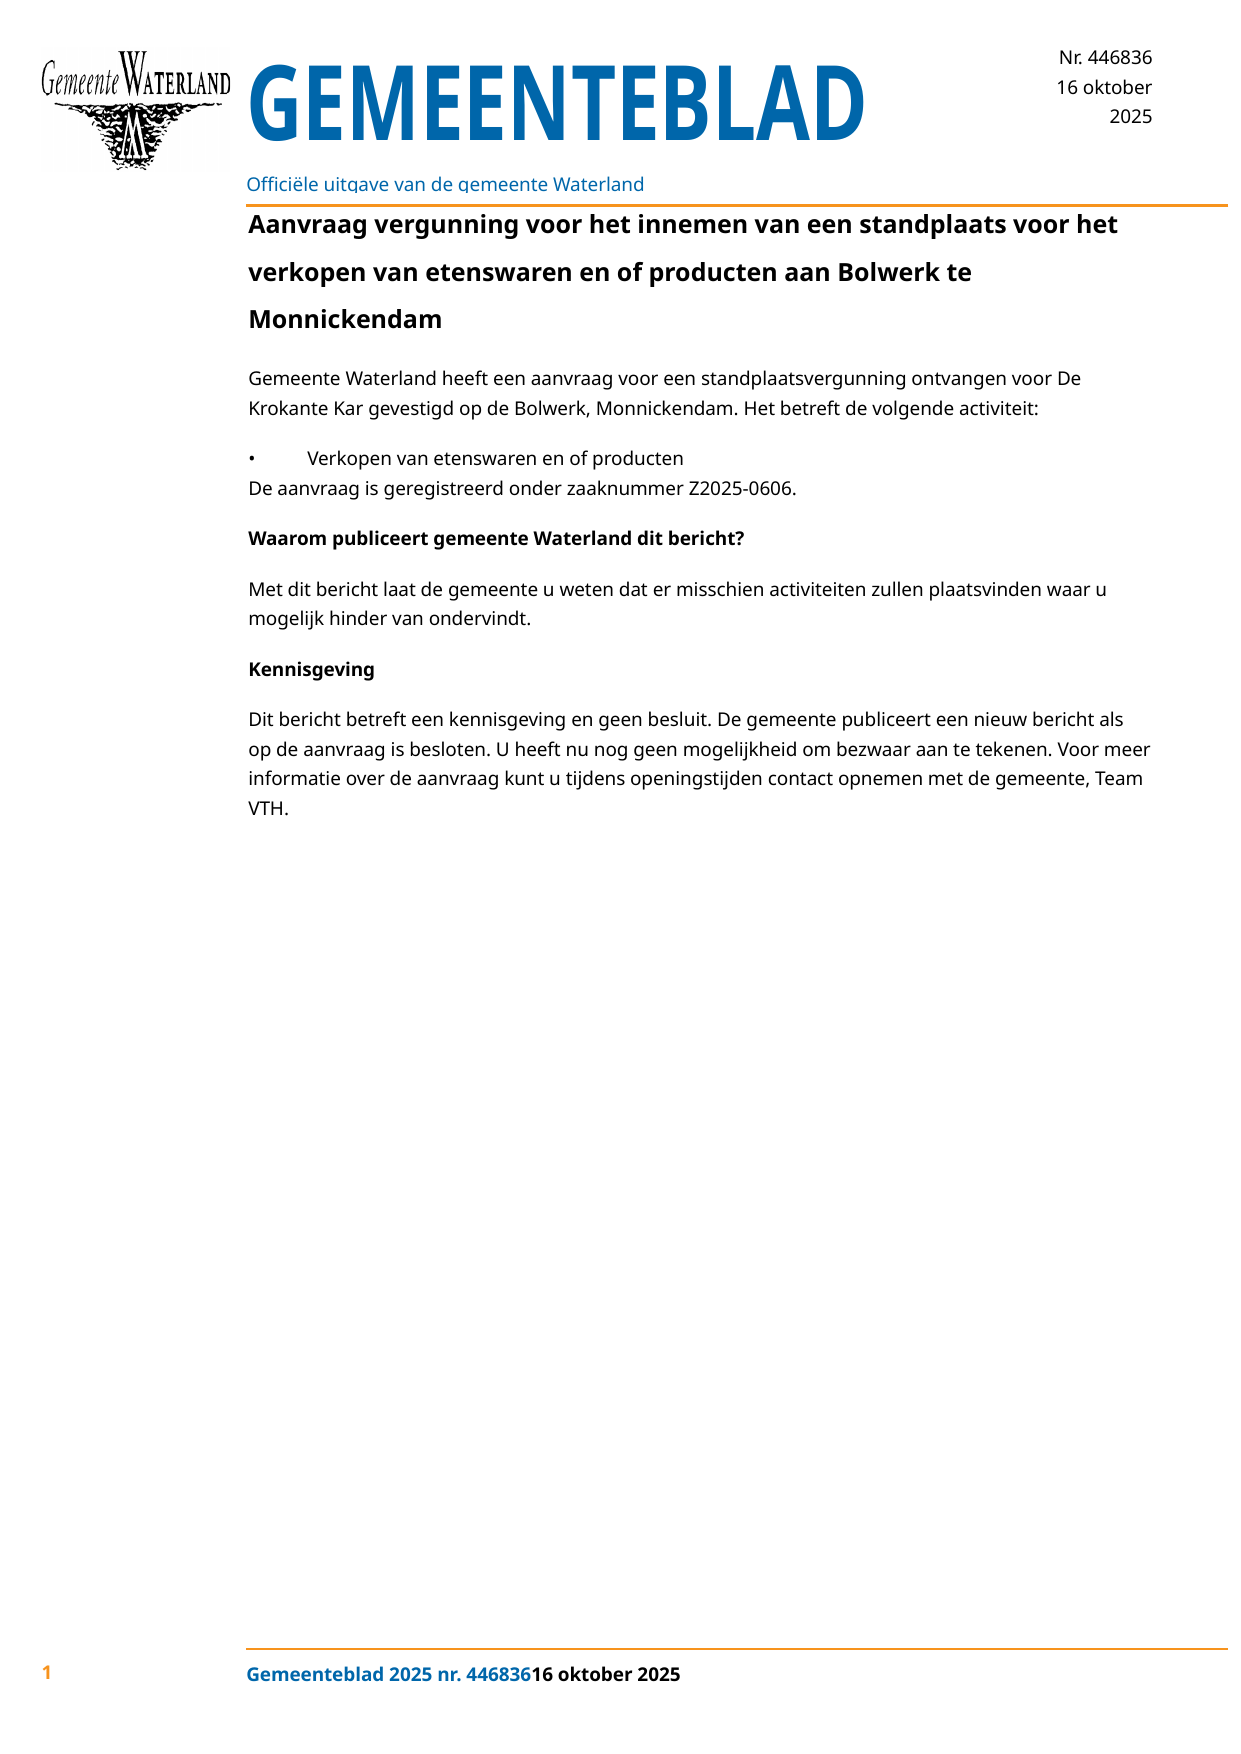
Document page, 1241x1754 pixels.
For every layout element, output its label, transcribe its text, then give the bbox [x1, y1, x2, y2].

text Aanvraag vergunning voor het innemen van een standplaats voor het verkopen van etenswaren en of producten aan Bolwerk te Monnickendam [248, 207, 1152, 336]
text Met dit bericht laat de gemeente u weten dat er misschien activiteiten zullen plaatsvinden waar u mogelijk hinder van ondervindt. [248, 576, 1152, 631]
text Dit bericht betreft een kennisgeving en geen besluit. De gemeente publiceert een nieuw bericht als op de aanvraag is besloten. U heeft nu nog geen mogelijkheid om bezwaar aan te tekenen. Voor meer informatie over de aanvraag kunt u tijdens openingstijden contact opnemen met de gemeente, Team VTH. [248, 706, 1152, 821]
text Kennisgeving [248, 656, 1152, 682]
text Waarom publiceert gemeente Waterland dit bericht? [248, 526, 1152, 551]
text De aanvraag is geregistreerd onder zaaknummer Z2025-0606. [248, 475, 1152, 501]
list Verkopen van etenswaren en of producten [248, 446, 1152, 471]
text Gemeente Waterland heeft een aanvraag voor een standplaatsvergunning ontvangen voor De Krokante Kar gevestigd op de Bolwerk, Monnickendam. Het betreft de volgende activiteit: [248, 366, 1152, 421]
picture [41, 47, 231, 172]
